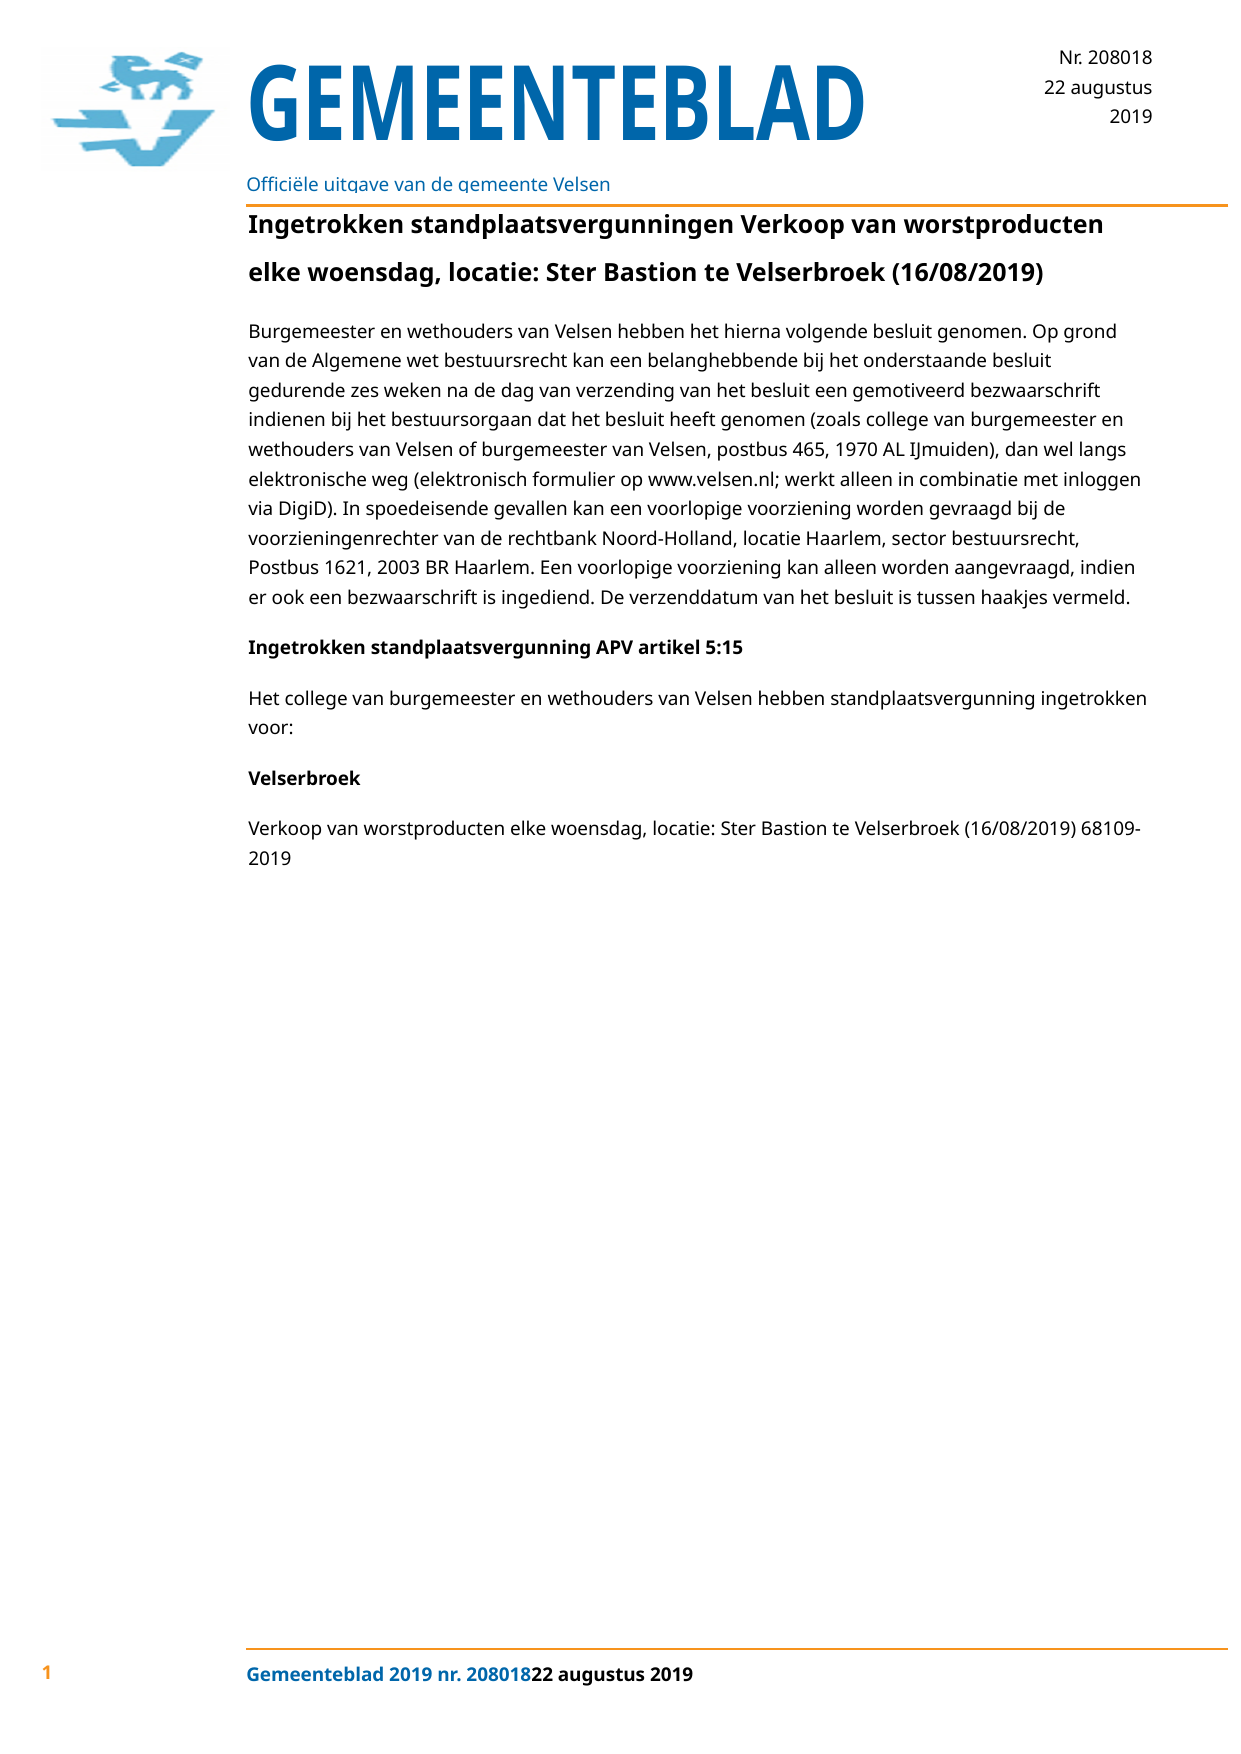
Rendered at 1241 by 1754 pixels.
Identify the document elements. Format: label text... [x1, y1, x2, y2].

text Ingetrokken standplaatsvergunning APV artikel 5:15 [248, 634, 1152, 660]
picture [41, 47, 231, 172]
text Velserbroek [248, 765, 1152, 791]
text Het college van burgemeester en wethouders van Velsen hebben standplaatsvergunning ingetrokken voor: [248, 685, 1152, 740]
text Burgemeester en wethouders van Velsen hebben het hierna volgende besluit genomen. Op grond van de Algemene wet bestuursrecht kan een belanghebbende bij het onderstaande besluit gedurende zes weken na de dag van verzending van het besluit een gemotiveerd bezwaarschrift indienen bij het bestuursorgaan dat het besluit heeft genomen (zoals college van burgemeester en wethouders van Velsen of burgemeester van Velsen, postbus 465, 1970 AL IJmuiden), dan wel langs elektronische weg (elektronisch formulier op www.velsen.nl; werkt alleen in combinatie met inloggen via DigiD). In spoedeisende gevallen kan een voorlopige voorziening worden gevraagd bij de voorzieningenrechter van de rechtbank Noord-Holland, locatie Haarlem, sector bestuursrecht, Postbus 1621, 2003 BR Haarlem. Een voorlopige voorziening kan alleen worden aangevraagd, indien er ook een bezwaarschrift is ingediend. De verzenddatum van het besluit is tussen haakjes vermeld. [248, 318, 1152, 610]
text Verkoop van worstproducten elke woensdag, locatie: Ster Bastion te Velserbroek (16/08/2019) 68109- 2019 [248, 815, 1152, 871]
text Ingetrokken standplaatsvergunningen Verkoop van worstproducten elke woensdag, locatie: Ster Bastion te Velserbroek (16/08/2019) [248, 207, 1152, 288]
